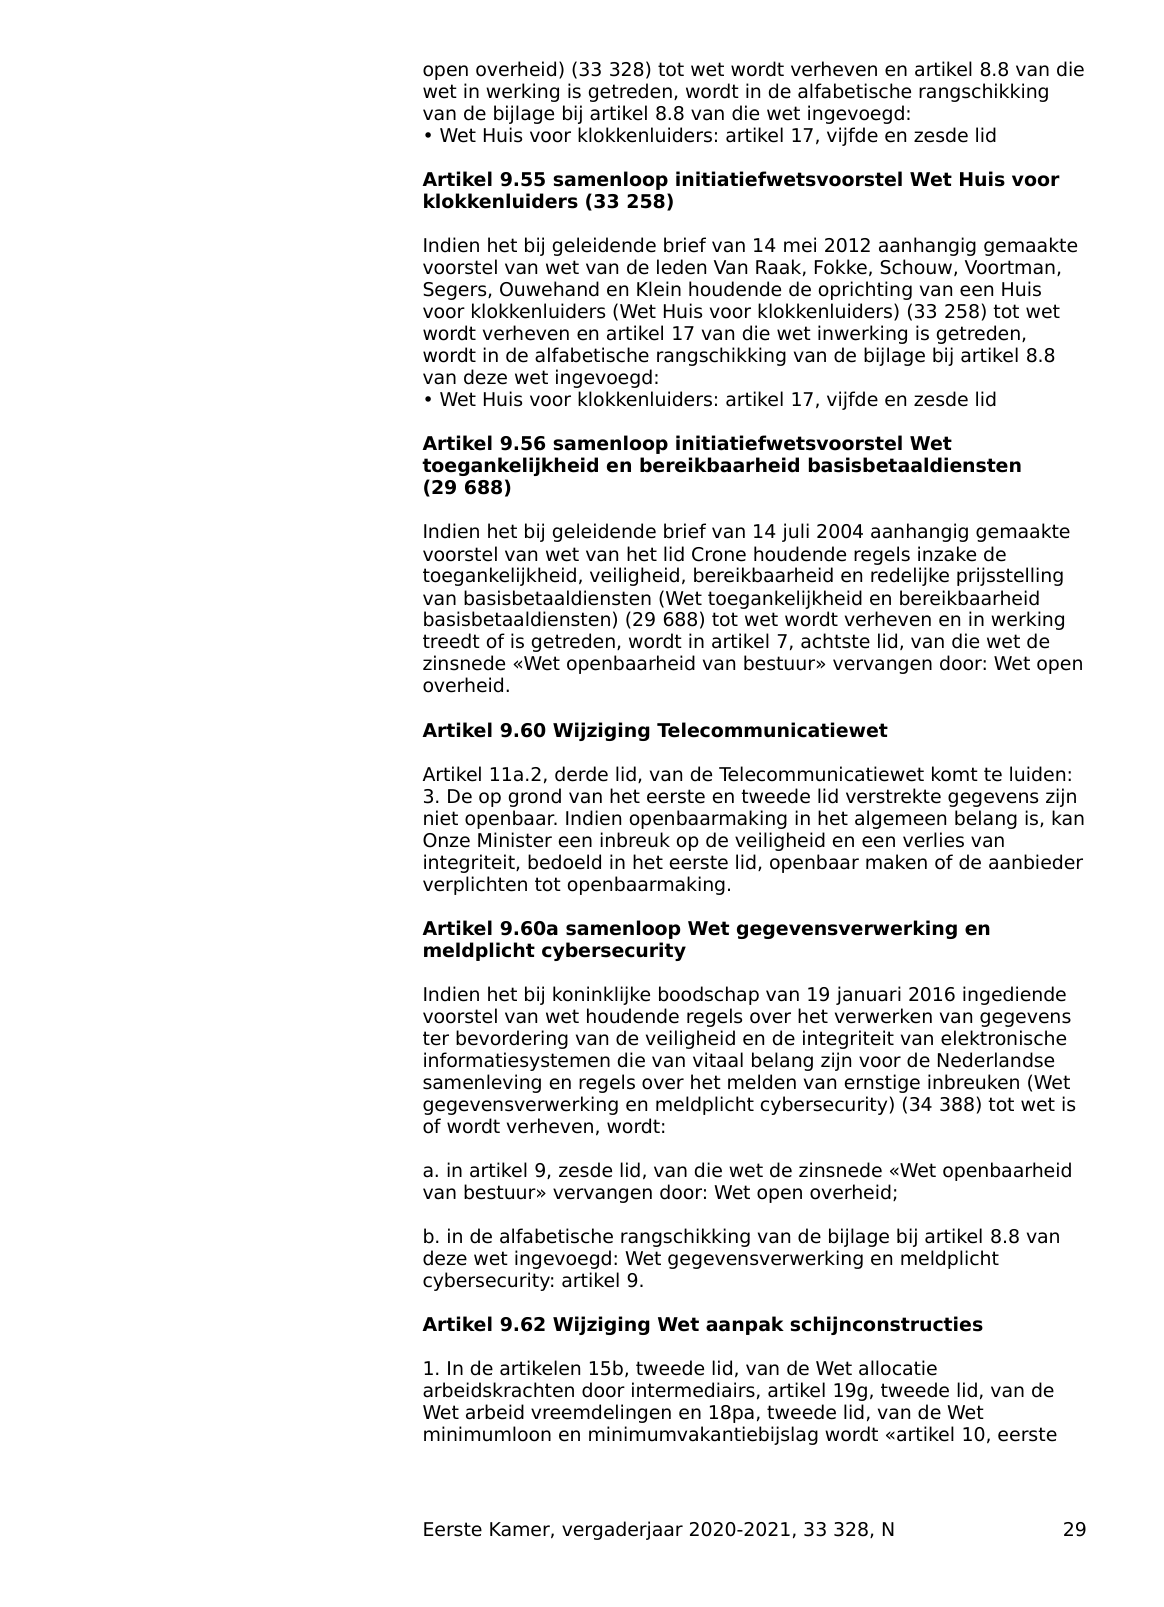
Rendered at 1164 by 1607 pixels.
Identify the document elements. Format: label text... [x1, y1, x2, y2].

text Indien het bij geleidende brief van 14 juli 2004 aanhangig gemaakte voorstel van wet van het lid Crone houdende regels inzake de toegankelijkheid, veiligheid, bereikbaarheid en redelijke prijsstelling van basisbetaaldiensten (Wet toegankelijkheid en bereikbaarheid basisbetaaldiensten) (29 688) tot wet wordt verheven en in werking treedt of is getreden, wordt in artikel 7, achtste lid, van die wet de zinsnede «Wet openbaarheid van bestuur» vervangen door: Wet open overheid. [422, 521, 1087, 697]
subtitle Artikel 9.55 samenloop initiatiefwetsvoorstel Wet Huis voor klokkenluiders (33 258) [422, 169, 1087, 213]
text 3. De op grond van het eerste en tweede lid verstrekte gegevens zijn niet openbaar. Indien openbaarmaking in het algemeen belang is, kan Onze Minister een inbreuk op de veiligheid en een verlies van integriteit, bedoeld in het eerste lid, openbaar maken of de aanbieder verplichten tot openbaarmaking. [422, 786, 1087, 896]
text 1. In de artikelen 15b, tweede lid, van de Wet allocatie arbeidskrachten door intermediairs, artikel 19g, tweede lid, van de Wet arbeid vreemdelingen en 18pa, tweede lid, van de Wet minimumloon en minimumvakantiebijslag wordt «artikel 10, eerste [422, 1358, 1087, 1446]
text b. in de alfabetische rangschikking van de bijlage bij artikel 8.8 van deze wet ingevoegd: Wet gegevensverwerking en meldplicht cybersecurity: artikel 9. [422, 1226, 1087, 1292]
subtitle Artikel 9.60 Wijziging Telecommunicatiewet [422, 719, 1087, 741]
subtitle Artikel 9.60a samenloop Wet gegevensverwerking en meldplicht cybersecurity [422, 918, 1087, 962]
text • Wet Huis voor klokkenluiders: artikel 17, vijfde en zesde lid [422, 125, 1087, 147]
text Indien het bij geleidende brief van 14 mei 2012 aanhangig gemaakte voorstel van wet van de leden Van Raak, Fokke, Schouw, Voortman, Segers, Ouwehand en Klein houdende de oprichting van een Huis voor klokkenluiders (Wet Huis voor klokkenluiders) (33 258) tot wet wordt verheven en artikel 17 van die wet inwerking is getreden, wordt in de alfabetische rangschikking van de bijlage bij artikel 8.8 van deze wet ingevoegd: [422, 235, 1087, 389]
text open overheid) (33 328) tot wet wordt verheven en artikel 8.8 van die wet in werking is getreden, wordt in de alfabetische rangschikking van de bijlage bij artikel 8.8 van die wet ingevoegd: [422, 59, 1087, 125]
subtitle Artikel 9.62 Wijziging Wet aanpak schijnconstructies [422, 1314, 1087, 1336]
text • Wet Huis voor klokkenluiders: artikel 17, vijfde en zesde lid [422, 389, 1087, 411]
subtitle Artikel 9.56 samenloop initiatiefwetsvoorstel Wet toegankelijkheid en bereikbaarheid basisbetaaldiensten (29 688) [422, 433, 1087, 499]
text Artikel 11a.2, derde lid, van de Telecommunicatiewet komt te luiden: [422, 764, 1087, 786]
text Indien het bij koninklijke boodschap van 19 januari 2016 ingediende voorstel van wet houdende regels over het verwerken van gegevens ter bevordering van de veiligheid en de integriteit van elektronische informatiesystemen die van vitaal belang zijn voor de Nederlandse samenleving en regels over het melden van ernstige inbreuken (Wet gegevensverwerking en meldplicht cybersecurity) (34 388) tot wet is of wordt verheven, wordt: [422, 984, 1087, 1138]
text a. in artikel 9, zesde lid, van die wet de zinsnede «Wet openbaarheid van bestuur» vervangen door: Wet open overheid; [422, 1160, 1087, 1204]
